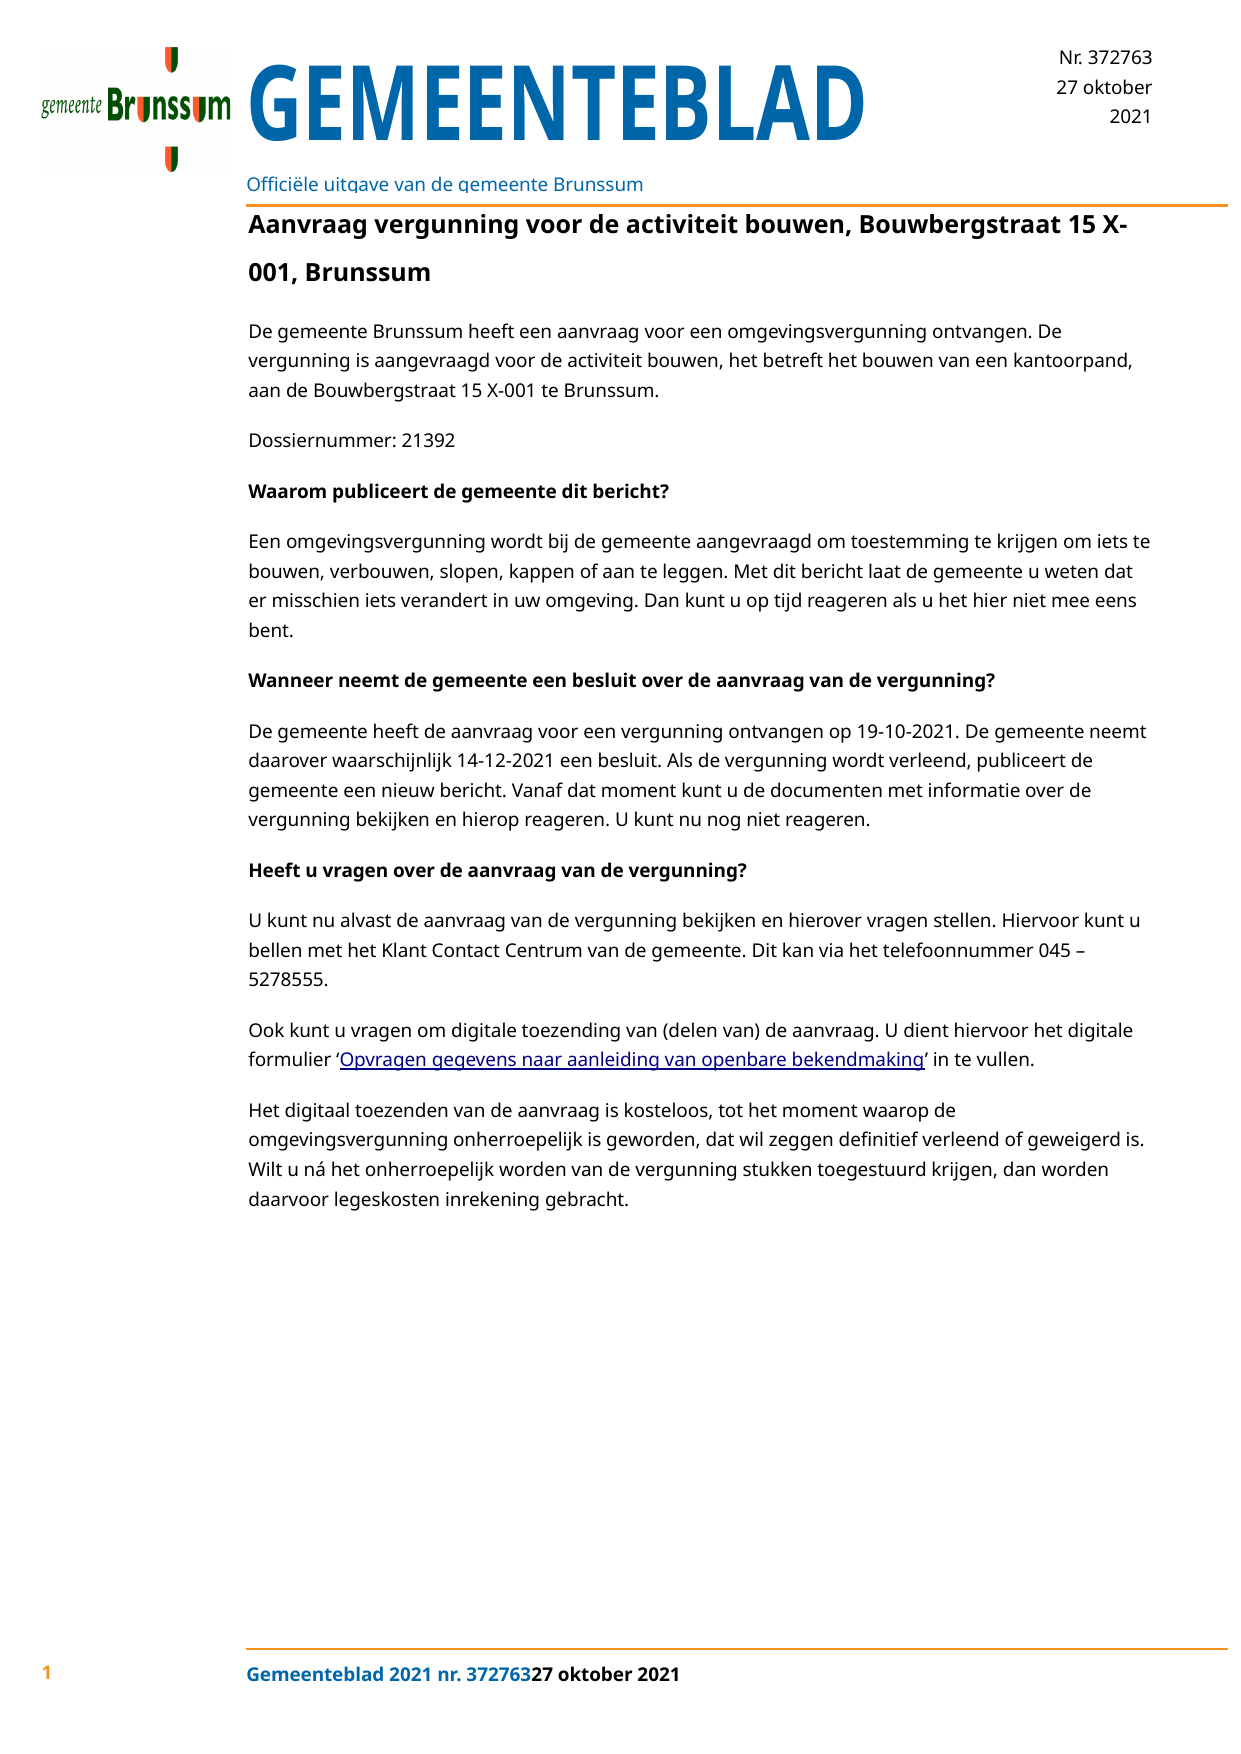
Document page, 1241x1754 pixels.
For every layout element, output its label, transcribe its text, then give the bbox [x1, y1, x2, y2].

picture [41, 47, 231, 172]
text Ook kunt u vragen om digitale toezending van (delen van) de aanvraag. U dient hiervoor het digitale formulier ‘Opvragen gegevens naar aanleiding van openbare bekendmaking’ in te vullen. [248, 1017, 1152, 1072]
text Dossiernummer: 21392 [248, 427, 1152, 453]
text De gemeente heeft de aanvraag voor een vergunning ontvangen op 19-10-2021. De gemeente neemt daarover waarschijnlijk 14-12-2021 een besluit. Als de vergunning wordt verleend, publiceert de gemeente een nieuw bericht. Vanaf dat moment kunt u de documenten met informatie over de vergunning bekijken en hierop reageren. U kunt nu nog niet reageren. [248, 718, 1152, 832]
text Een omgevingsvergunning wordt bij de gemeente aangevraagd om toestemming te krijgen om iets te bouwen, verbouwen, slopen, kappen of aan te leggen. Met dit bericht laat de gemeente u weten dat er misschien iets verandert in uw omgeving. Dan kunt u op tijd reageren als u het hier niet mee eens bent. [248, 528, 1152, 643]
text Waarom publiceert de gemeente dit bericht? [248, 478, 1152, 504]
text Wanneer neemt de gemeente een besluit over de aanvraag van de vergunning? [248, 667, 1152, 693]
text Het digitaal toezenden van de aanvraag is kosteloos, tot het moment waarop de omgevingsvergunning onherroepelijk is geworden, dat wil zeggen definitief verleend of geweigerd is. Wilt u ná het onherroepelijk worden van de vergunning stukken toegestuurd krijgen, dan worden daarvoor legeskosten inrekening gebracht. [248, 1097, 1152, 1212]
text De gemeente Brunssum heeft een aanvraag voor een omgevingsvergunning ontvangen. De vergunning is aangevraagd voor de activiteit bouwen, het betreft het bouwen van een kantoorpand, aan de Bouwbergstraat 15 X-001 te Brunssum. [248, 318, 1152, 403]
text Heeft u vragen over de aanvraag van de vergunning? [248, 857, 1152, 883]
text Aanvraag vergunning voor de activiteit bouwen, Bouwbergstraat 15 X-001, Brunssum [248, 207, 1152, 288]
text U kunt nu alvast de aanvraag van de vergunning bekijken en hierover vragen stellen. Hiervoor kunt u bellen met het Klant Contact Centrum van de gemeente. Dit kan via het telefoonnummer 045 – 5278555. [248, 907, 1152, 992]
